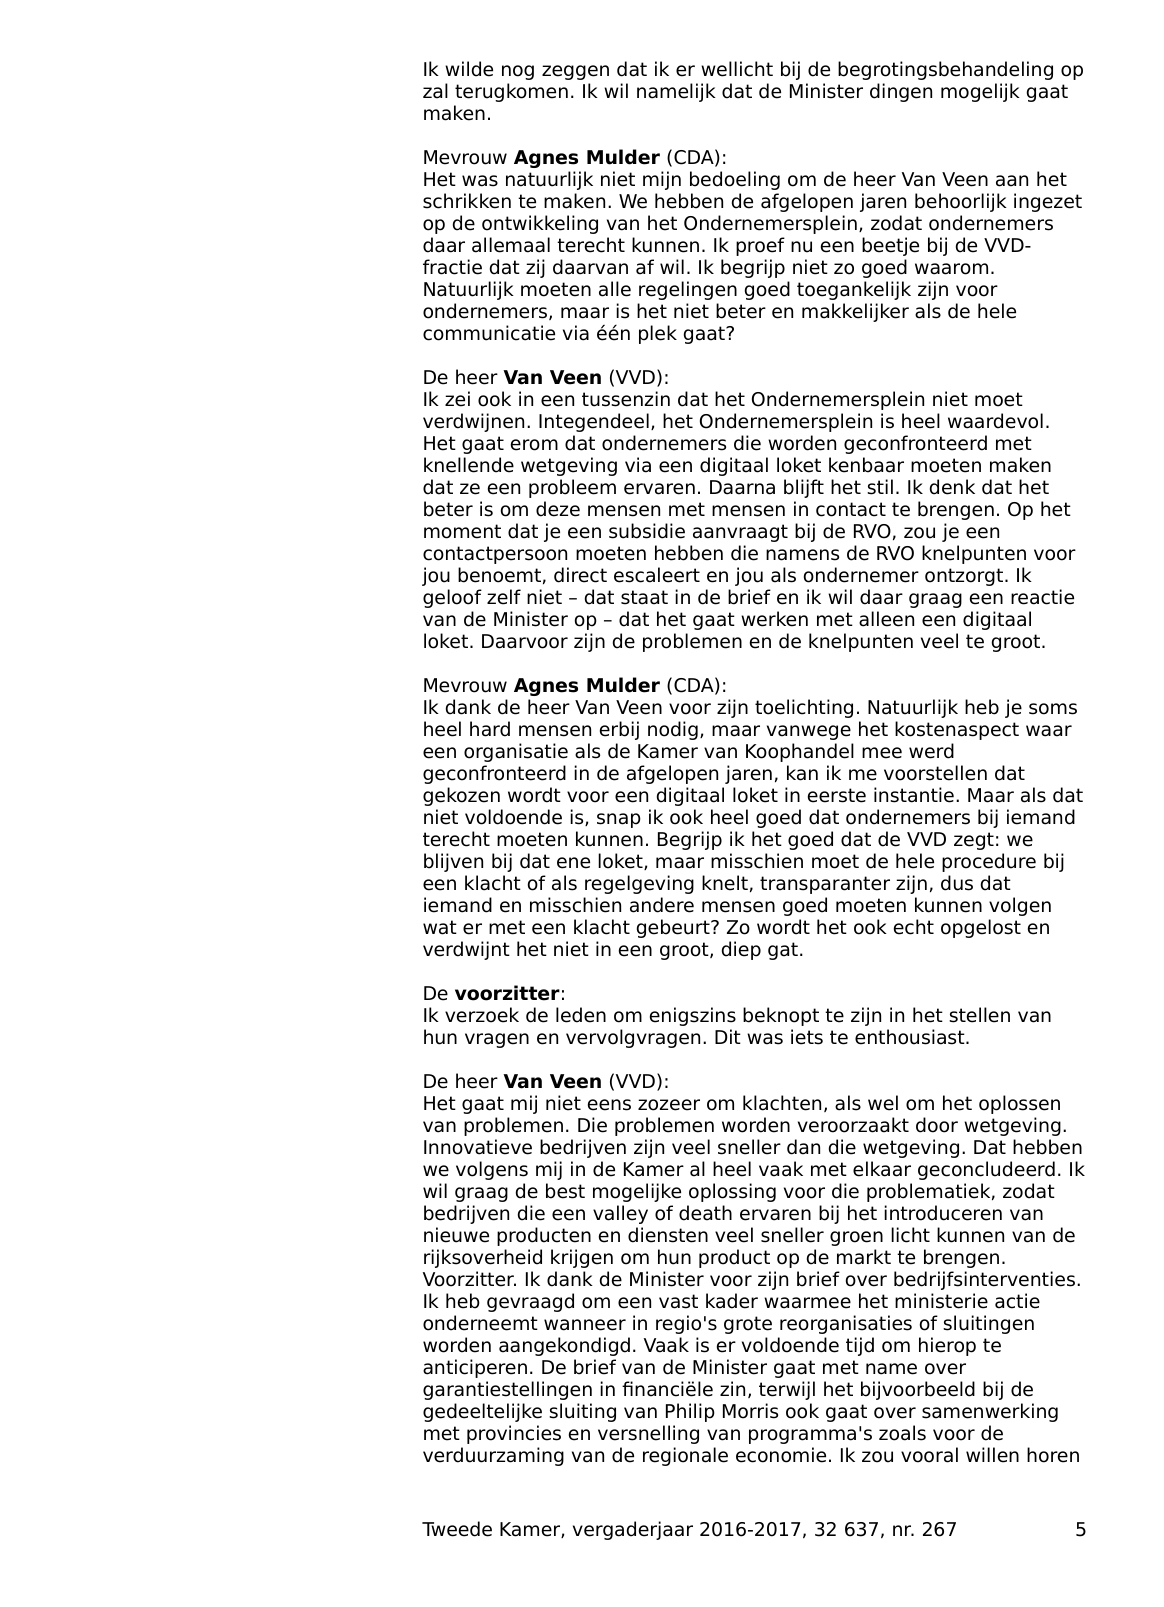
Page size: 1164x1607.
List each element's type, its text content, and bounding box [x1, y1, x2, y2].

text De voorzitter: [422, 983, 1087, 1005]
text De heer Van Veen (VVD): [422, 1071, 1087, 1093]
text Ik dank de heer Van Veen voor zijn toelichting. Natuurlijk heb je soms heel hard mensen erbij nodig, maar vanwege het kostenaspect waar een organisatie als de Kamer van Koophandel mee werd geconfronteerd in de afgelopen jaren, kan ik me voorstellen dat gekozen wordt voor een digitaal loket in eerste instantie. Maar als dat niet voldoende is, snap ik ook heel goed dat ondernemers bij iemand terecht moeten kunnen. Begrijp ik het goed dat de VVD zegt: we blijven bij dat ene loket, maar misschien moet de hele procedure bij een klacht of als regelgeving knelt, transparanter zijn, dus dat iemand en misschien andere mensen goed moeten kunnen volgen wat er met een klacht gebeurt? Zo wordt het ook echt opgelost en verdwijnt het niet in een groot, diep gat. [422, 697, 1087, 961]
text Ik verzoek de leden om enigszins beknopt te zijn in het stellen van hun vragen en vervolgvragen. Dit was iets te enthousiast. [422, 1005, 1087, 1049]
text Het was natuurlijk niet mijn bedoeling om de heer Van Veen aan het schrikken te maken. We hebben de afgelopen jaren behoorlijk ingezet op de ontwikkeling van het Ondernemersplein, zodat ondernemers daar allemaal terecht kunnen. Ik proef nu een beetje bij de VVD-fractie dat zij daarvan af wil. Ik begrijp niet zo goed waarom. Natuurlijk moeten alle regelingen goed toegankelijk zijn voor ondernemers, maar is het niet beter en makkelijker als de hele communicatie via één plek gaat? [422, 169, 1087, 345]
text Ik wilde nog zeggen dat ik er wellicht bij de begrotingsbehandeling op zal terugkomen. Ik wil namelijk dat de Minister dingen mogelijk gaat maken. [422, 59, 1087, 125]
text Ik zei ook in een tussenzin dat het Ondernemersplein niet moet verdwijnen. Integendeel, het Ondernemersplein is heel waardevol. Het gaat erom dat ondernemers die worden geconfronteerd met knellende wetgeving via een digitaal loket kenbaar moeten maken dat ze een probleem ervaren. Daarna blijft het stil. Ik denk dat het beter is om deze mensen met mensen in contact te brengen. Op het moment dat je een subsidie aanvraagt bij de RVO, zou je een contactpersoon moeten hebben die namens de RVO knelpunten voor jou benoemt, direct escaleert en jou als ondernemer ontzorgt. Ik geloof zelf niet – dat staat in de brief en ik wil daar graag een reactie van de Minister op – dat het gaat werken met alleen een digitaal loket. Daarvoor zijn de problemen en de knelpunten veel te groot. [422, 389, 1087, 653]
text Mevrouw Agnes Mulder (CDA): [422, 675, 1087, 697]
text Mevrouw Agnes Mulder (CDA): [422, 147, 1087, 169]
text Voorzitter. Ik dank de Minister voor zijn brief over bedrijfsinterventies. Ik heb gevraagd om een vast kader waarmee het ministerie actie onderneemt wanneer in regio's grote reorganisaties of sluitingen worden aangekondigd. Vaak is er voldoende tijd om hierop te anticiperen. De brief van de Minister gaat met name over garantiestellingen in financiële zin, terwijl het bijvoorbeeld bij de gedeeltelijke sluiting van Philip Morris ook gaat over samenwerking met provincies en versnelling van programma's zoals voor de verduurzaming van de regionale economie. Ik zou vooral willen horen [422, 1269, 1087, 1467]
text De heer Van Veen (VVD): [422, 367, 1087, 389]
text Het gaat mij niet eens zozeer om klachten, als wel om het oplossen van problemen. Die problemen worden veroorzaakt door wetgeving. Innovatieve bedrijven zijn veel sneller dan die wetgeving. Dat hebben we volgens mij in de Kamer al heel vaak met elkaar geconcludeerd. Ik wil graag de best mogelijke oplossing voor die problematiek, zodat bedrijven die een valley of death ervaren bij het introduceren van nieuwe producten en diensten veel sneller groen licht kunnen van de rijksoverheid krijgen om hun product op de markt te brengen. [422, 1093, 1087, 1269]
